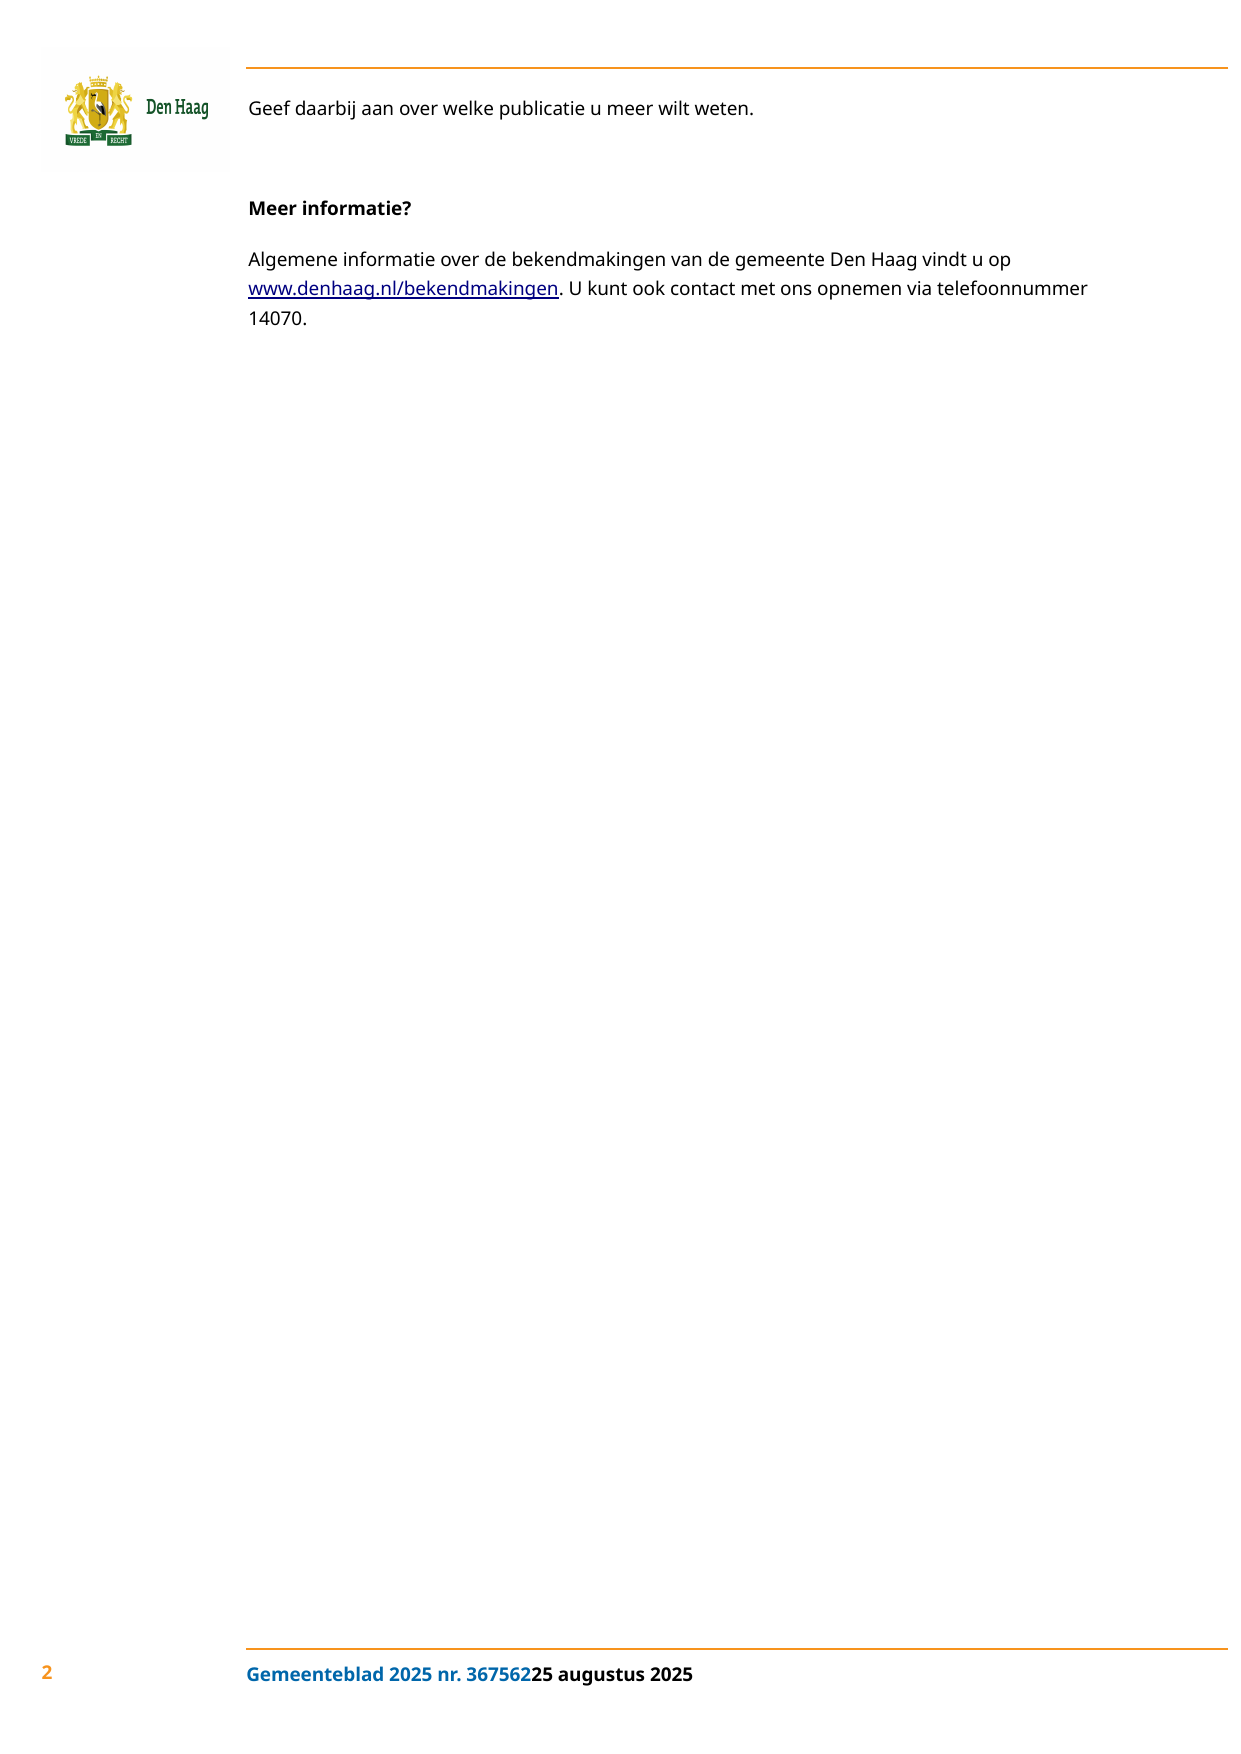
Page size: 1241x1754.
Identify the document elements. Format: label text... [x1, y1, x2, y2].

text Meer informatie? [248, 196, 1152, 221]
text Geef daarbij aan over welke publicatie u meer wilt weten. [248, 95, 1152, 121]
text Algemene informatie over de bekendmakingen van de gemeente Den Haag vindt u op www.denhaag.nl/bekendmakingen. U kunt ook contact met ons opnemen via telefoonnummer 14070. [248, 246, 1152, 331]
picture [41, 47, 231, 172]
